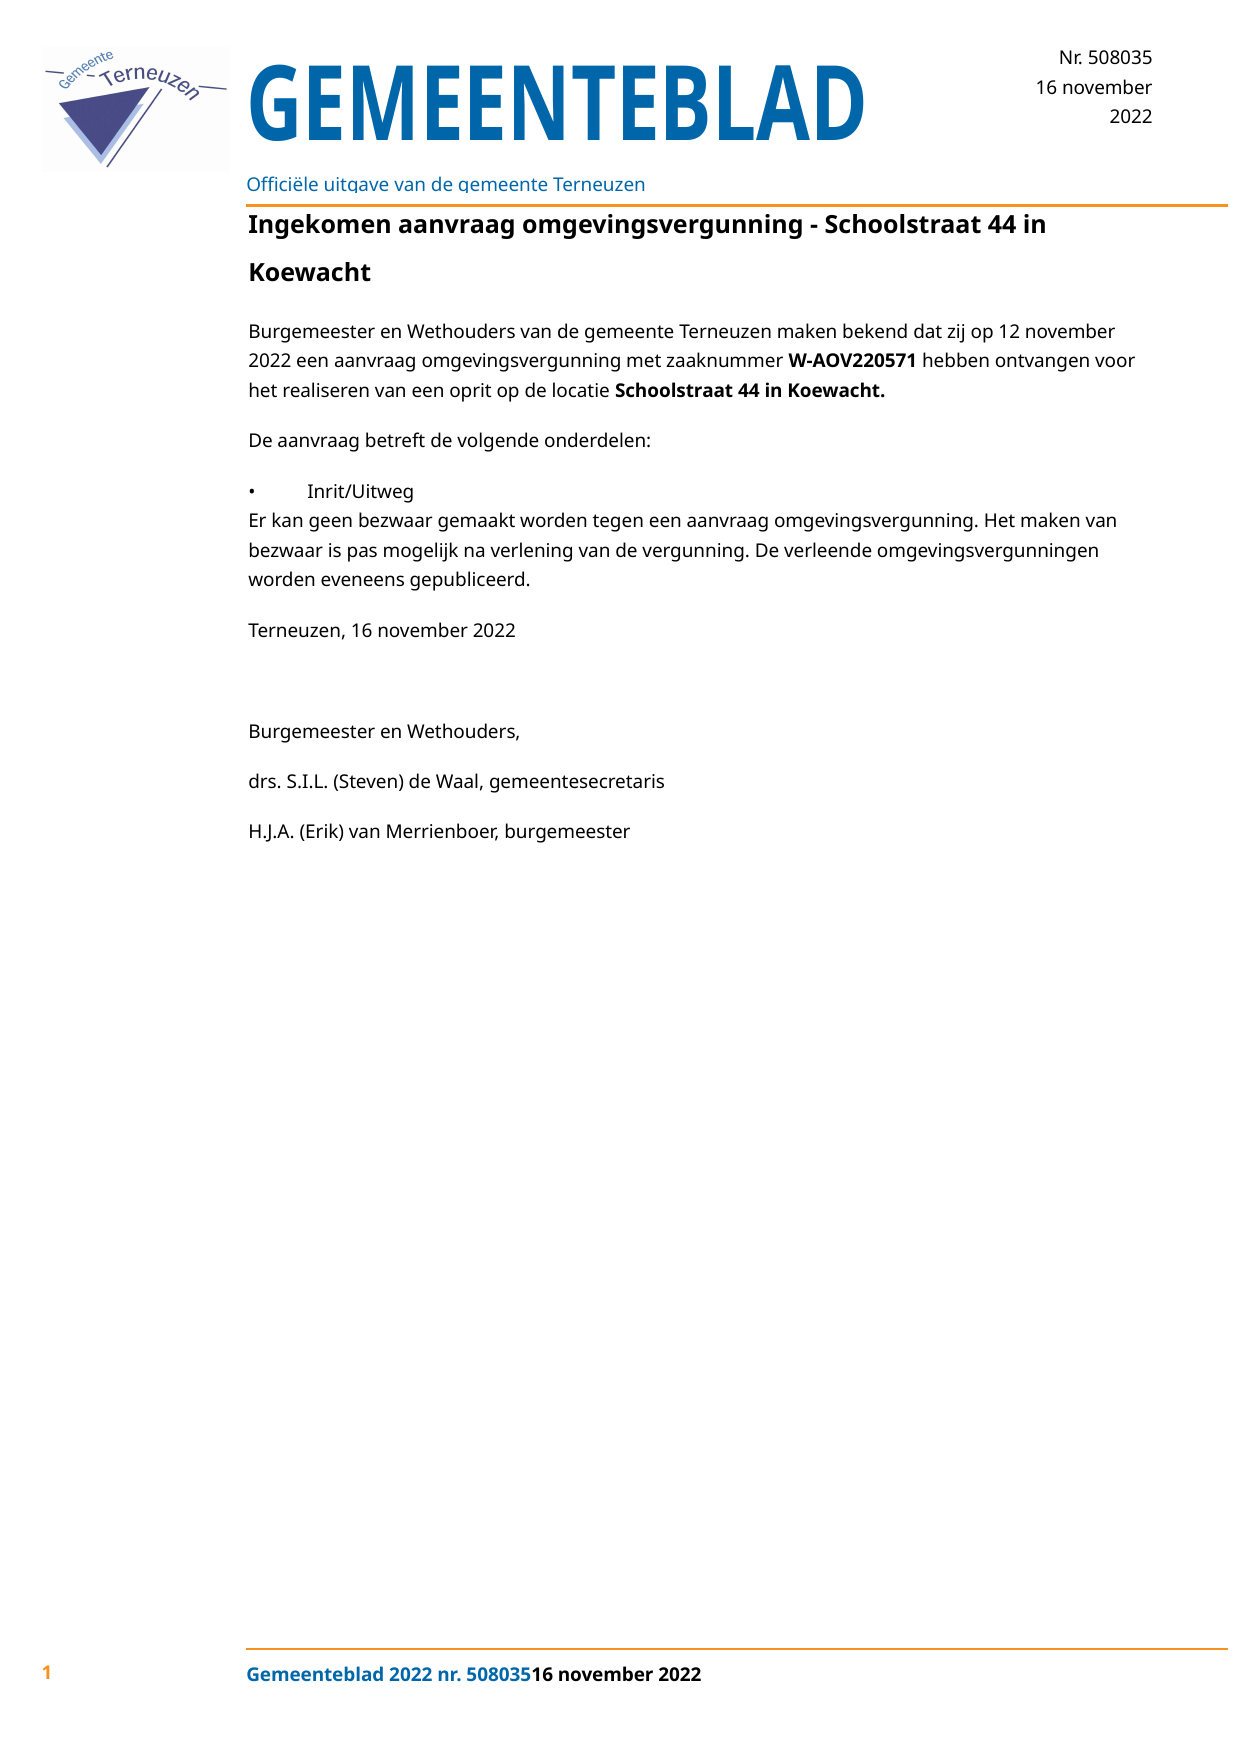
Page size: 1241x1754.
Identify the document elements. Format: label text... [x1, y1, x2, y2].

picture [41, 47, 231, 172]
text H.J.A. (Erik) van Merrienboer, burgemeester [248, 819, 1152, 844]
text Burgemeester en Wethouders, [248, 718, 1152, 744]
text Burgemeester en Wethouders van de gemeente Terneuzen maken bekend dat zij op 12 november 2022 een aanvraag omgevingsvergunning met zaaknummer W-AOV220571 hebben ontvangen voor het realiseren van een oprit op de locatie Schoolstraat 44 in Koewacht. [248, 318, 1152, 403]
text Terneuzen, 16 november 2022 [248, 617, 1152, 643]
text De aanvraag betreft de volgende onderdelen: [248, 427, 1152, 453]
text Er kan geen bezwaar gemaakt worden tegen een aanvraag omgevingsvergunning. Het maken van bezwaar is pas mogelijk na verlening van de vergunning. De verleende omgevingsvergunningen worden eveneens gepubliceerd. [248, 507, 1152, 592]
text drs. S.I.L. (Steven) de Waal, gemeentesecretaris [248, 768, 1152, 794]
text Ingekomen aanvraag omgevingsvergunning - Schoolstraat 44 in Koewacht [248, 207, 1152, 288]
list Inrit/Uitweg [248, 478, 1152, 504]
